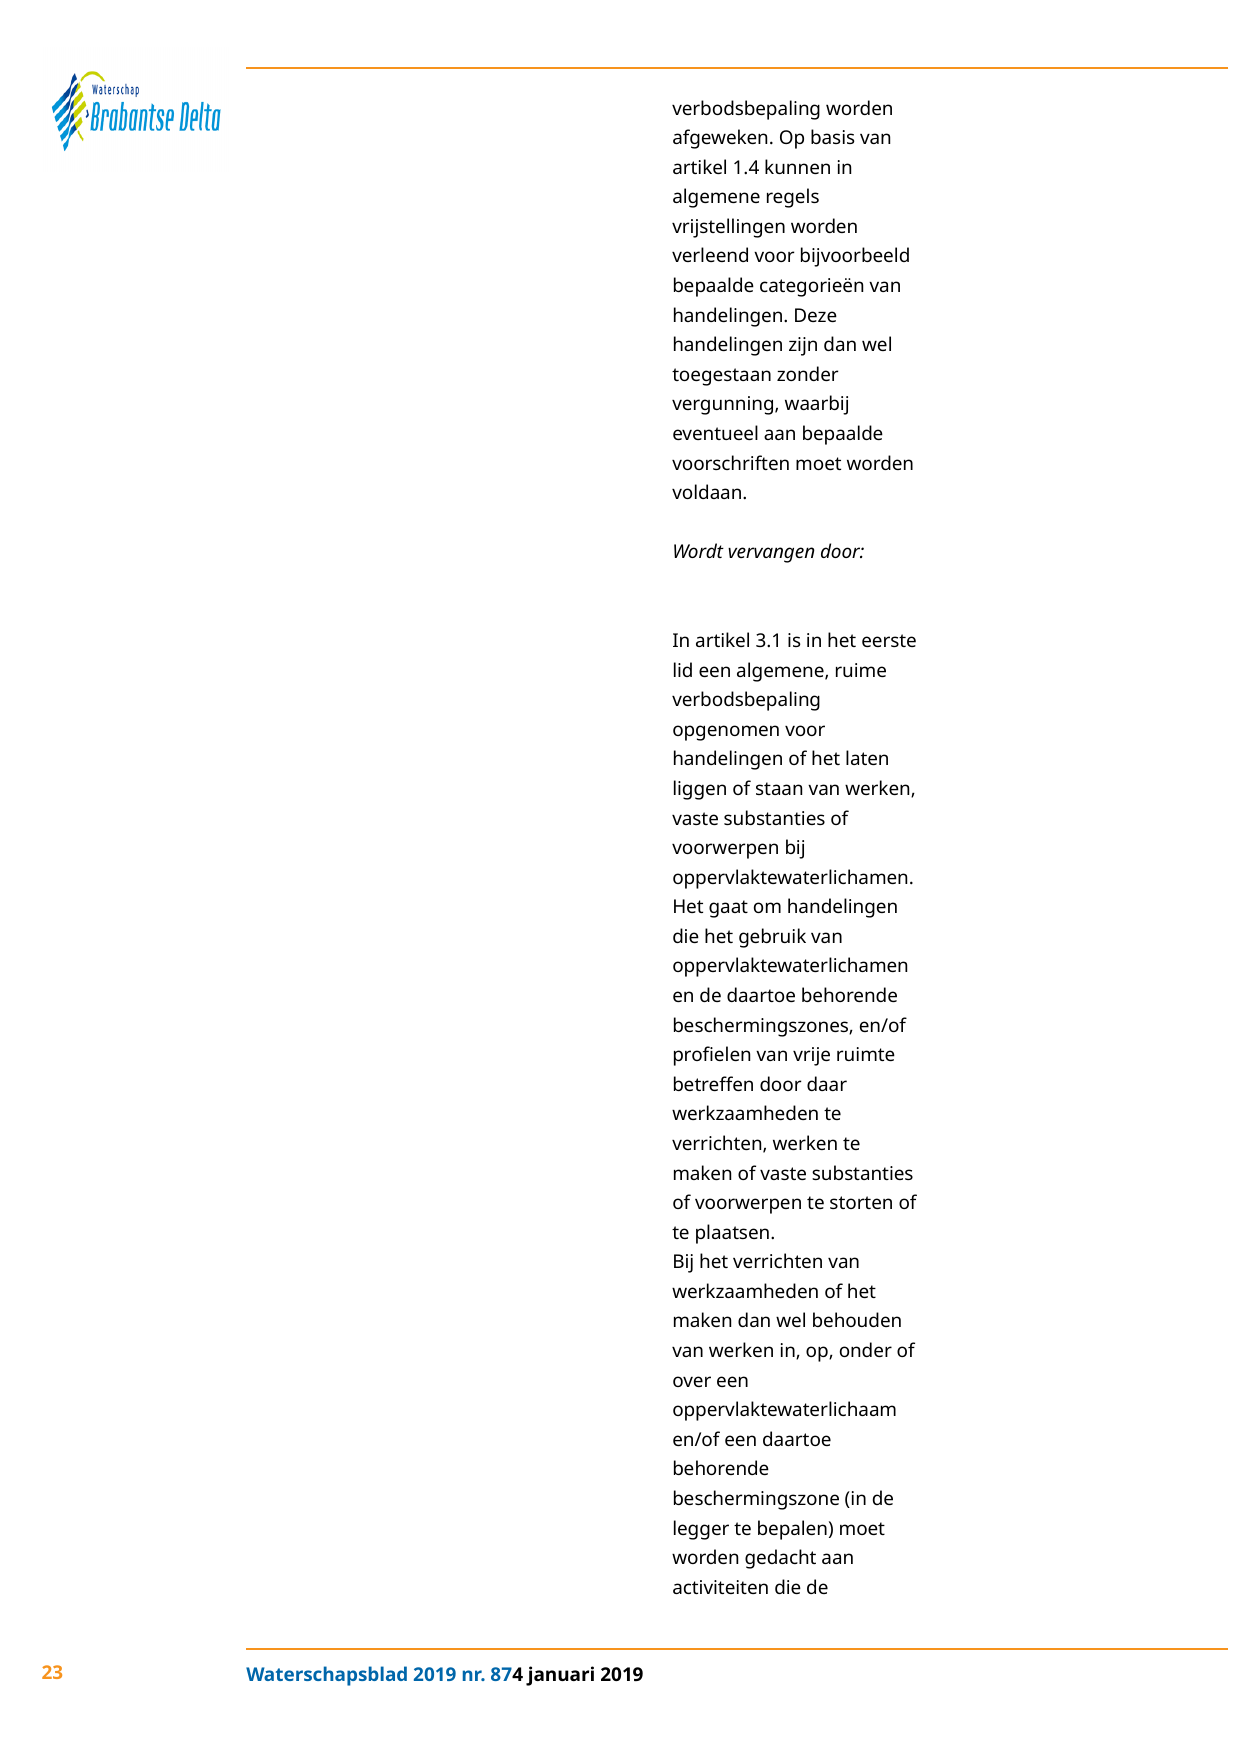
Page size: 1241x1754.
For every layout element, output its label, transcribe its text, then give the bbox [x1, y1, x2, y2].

table_cell verbodsbepaling worden afgeweken. Op basis van artikel 1.4 kunnen in algemene regels vrijstellingen worden verleend voor bijvoorbeeld bepaalde categorieën van handelingen. Deze handelingen zijn dan wel toegestaan zonder vergunning, waarbij eventueel aan bepaalde voorschriften moet worden voldaan. Wordt vervangen door: In artikel 3.1 is in het eerste lid een algemene, ruime verbodsbepaling opgenomen voor handelingen of het laten liggen of staan van werken, vaste substanties of voorwerpen bij oppervlaktewaterlichamen. Het gaat om handelingen die het gebruik van oppervlaktewaterlichamen en de daartoe behorende beschermingszones, en/of profielen van vrije ruimte betreffen door daar werkzaamheden te verrichten, werken te maken of vaste substanties of voorwerpen te storten of te plaatsen. Bij het verrichten van werkzaamheden of het maken dan wel behouden van werken in, op, onder of over een oppervlaktewaterlichaam en/of een daartoe behorende beschermingszone (in de legger te bepalen) moet worden gedacht aan activiteiten die de [672, 95, 921, 1600]
table_cell [248, 95, 460, 1600]
table_cell [460, 95, 672, 1600]
picture [41, 47, 231, 172]
table_cell [921, 95, 1152, 1600]
